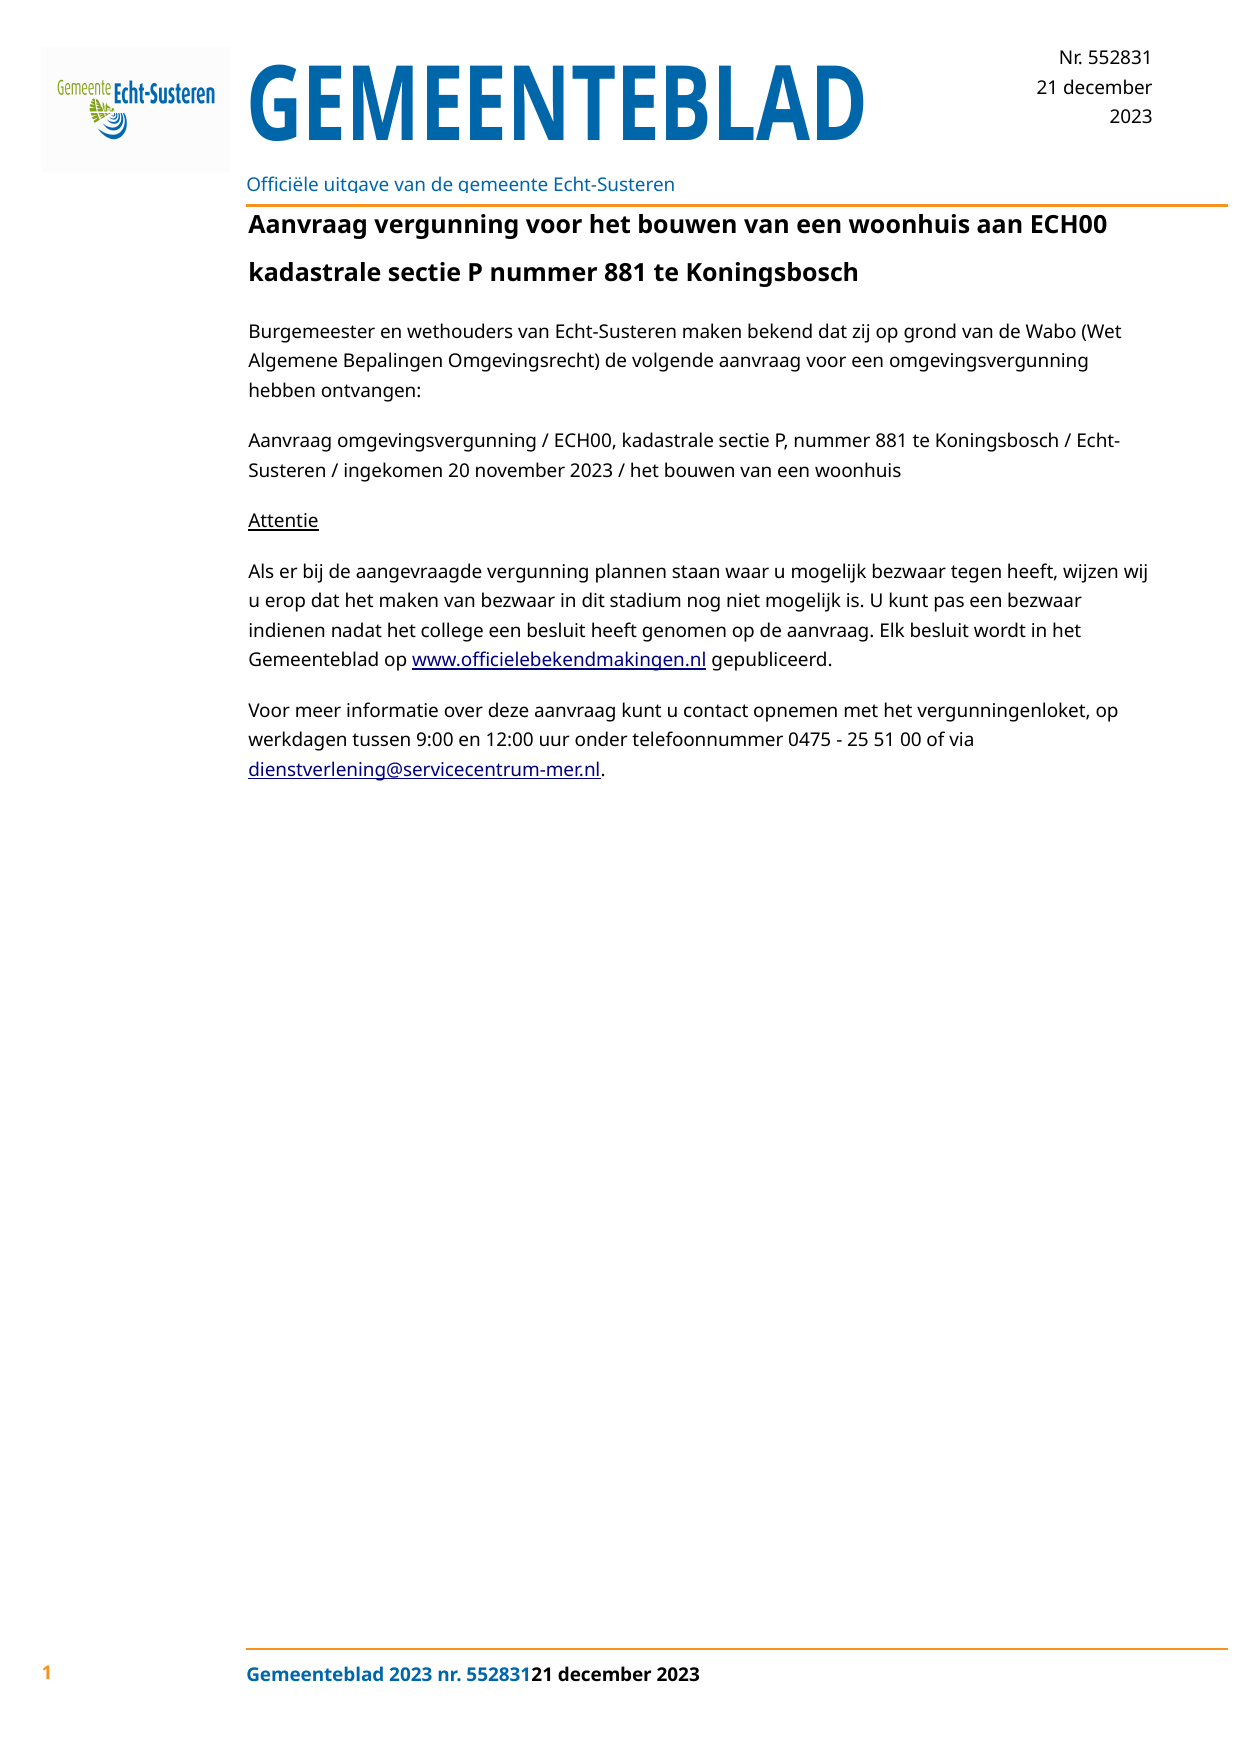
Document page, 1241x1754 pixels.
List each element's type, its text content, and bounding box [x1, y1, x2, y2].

picture [41, 47, 231, 172]
text Als er bij de aangevraagde vergunning plannen staan waar u mogelijk bezwaar tegen heeft, wijzen wij u erop dat het maken van bezwaar in dit stadium nog niet mogelijk is. U kunt pas een bezwaar indienen nadat het college een besluit heeft genomen op de aanvraag. Elk besluit wordt in het Gemeenteblad op www.officielebekendmakingen.nl gepubliceerd. [248, 558, 1152, 672]
text Burgemeester en wethouders van Echt-Susteren maken bekend dat zij op grond van de Wabo (Wet Algemene Bepalingen Omgevingsrecht) de volgende aanvraag voor een omgevingsvergunning hebben ontvangen: [248, 318, 1152, 403]
text Voor meer informatie over deze aanvraag kunt u contact opnemen met het vergunningenloket, op werkdagen tussen 9:00 en 12:00 uur onder telefoonnummer 0475 - 25 51 00 of via dienstverlening@servicecentrum-mer.nl. [248, 697, 1152, 782]
text Aanvraag omgevingsvergunning / ECH00, kadastrale sectie P, nummer 881 te Koningsbosch / Echt-Susteren / ingekomen 20 november 2023 / het bouwen van een woonhuis [248, 427, 1152, 483]
text Aanvraag vergunning voor het bouwen van een woonhuis aan ECH00 kadastrale sectie P nummer 881 te Koningsbosch [248, 207, 1152, 288]
text Attentie [248, 507, 1152, 533]
